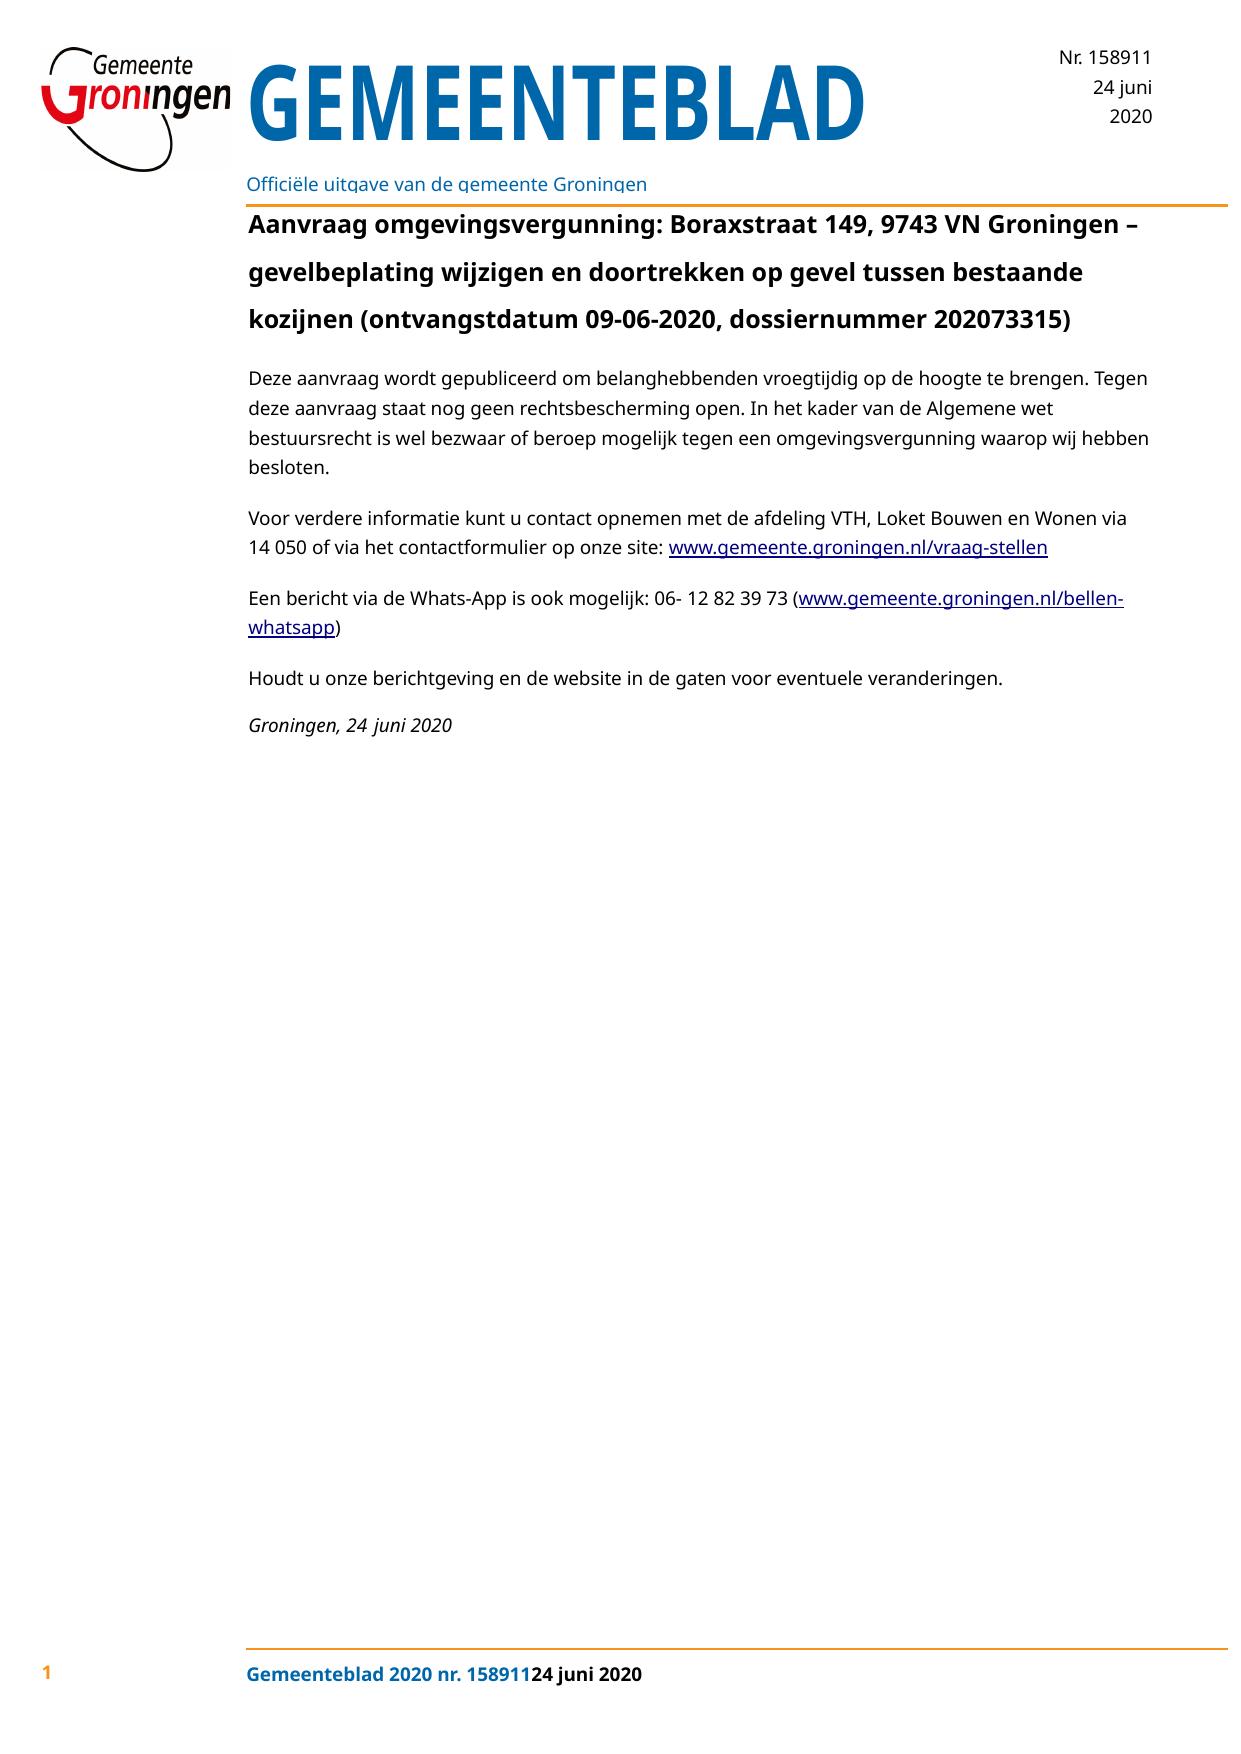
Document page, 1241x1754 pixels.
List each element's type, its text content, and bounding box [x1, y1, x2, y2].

text Aanvraag omgevingsvergunning: Boraxstraat 149, 9743 VN Groningen – gevelbeplating wijzigen en doortrekken op gevel tussen bestaande kozijnen (ontvangstdatum 09-06-2020, dossiernummer 202073315) [248, 207, 1152, 336]
text Een bericht via de Whats-App is ook mogelijk: 06- 12 82 39 73 (www.gemeente.groningen.nl/bellen-whatsapp) [248, 585, 1152, 640]
text Voor verdere informatie kunt u contact opnemen met de afdeling VTH, Loket Bouwen en Wonen via 14 050 of via het contactformulier op onze site: www.gemeente.groningen.nl/vraag-stellen [248, 505, 1152, 560]
text Groningen, 24 juni 2020 [248, 712, 1152, 738]
picture [41, 47, 231, 172]
text Deze aanvraag wordt gepubliceerd om belanghebbenden vroegtijdig op de hoogte te brengen. Tegen deze aanvraag staat nog geen rechtsbescherming open. In het kader van de Algemene wet bestuursrecht is wel bezwaar of beroep mogelijk tegen een omgevingsvergunning waarop wij hebben besloten. [248, 366, 1152, 480]
text Houdt u onze berichtgeving en de website in de gaten voor eventuele veranderingen. [248, 665, 1152, 690]
